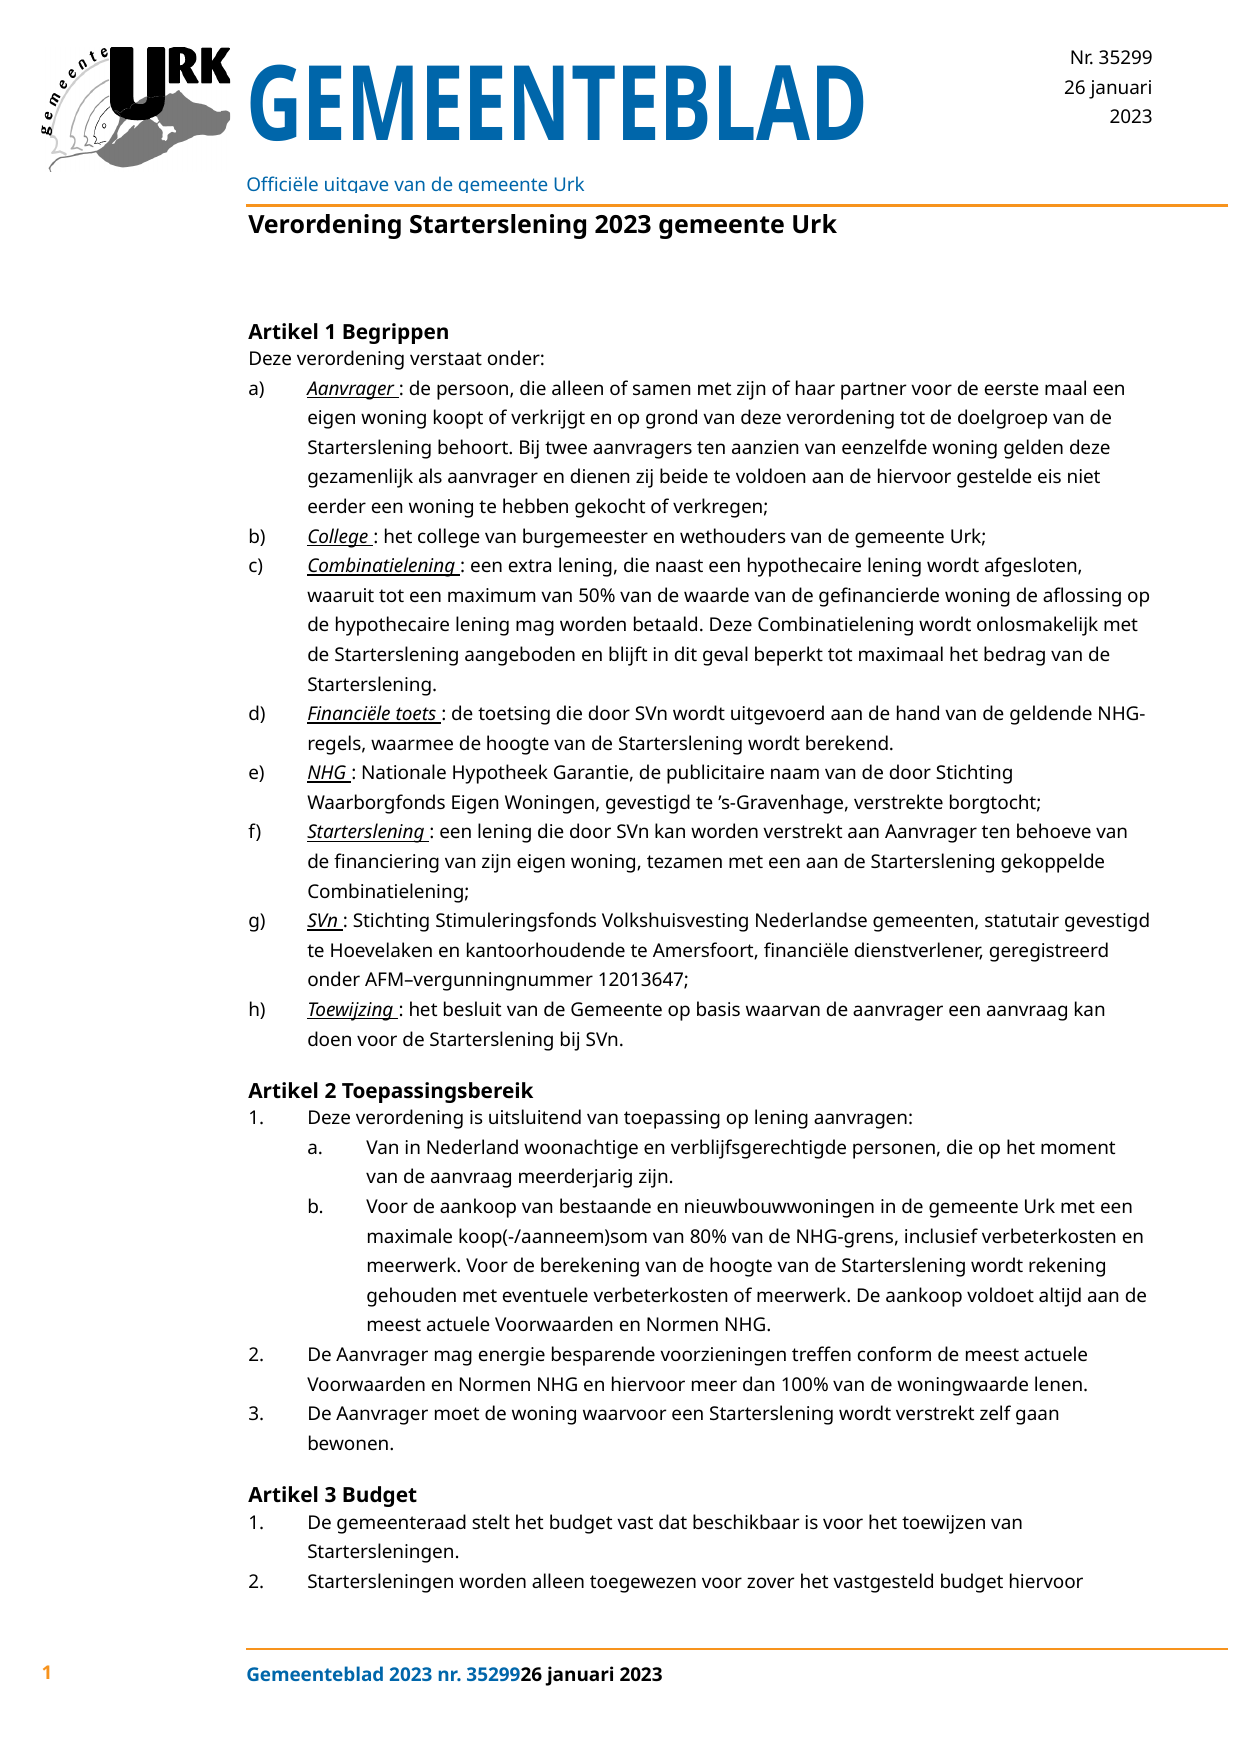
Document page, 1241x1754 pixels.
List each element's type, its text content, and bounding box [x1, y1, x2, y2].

list Financiële toets : de toetsing die door SVn wordt uitgevoerd aan de hand van de geldende NHG-regels, waarmee de hoogte van de Starterslening wordt berekend. [248, 700, 1152, 756]
list Voor de aankoop van bestaande en nieuwbouwwoningen in de gemeente Urk met een maximale koop(-/aanneem)som van 80% van de NHG-grens, inclusief verbeterkosten en meerwerk. Voor de berekening van de hoogte van de Starterslening wordt rekening gehouden met eventuele verbeterkosten of meerwerk. De aankoop voldoet altijd aan de meest actuele Voorwaarden en Normen NHG. [307, 1193, 1152, 1337]
text Artikel 3 Budget [248, 1480, 1152, 1509]
text Deze verordening verstaat onder: [248, 345, 1152, 371]
text Artikel 1 Begrippen [248, 317, 1152, 345]
list Van in Nederland woonachtige en verblijfsgerechtigde personen, die op het moment van de aanvraag meerderjarig zijn. [307, 1134, 1152, 1189]
text Artikel 2 Toepassingsbereik [248, 1076, 1152, 1104]
list Toewijzing : het besluit van de Gemeente op basis waarvan de aanvrager een aanvraag kan doen voor de Starterslening bij SVn. [248, 996, 1152, 1051]
list NHG : Nationale Hypotheek Garantie, de publicitaire naam van de door Stichting Waarborgfonds Eigen Woningen, gevestigd te ’s-Gravenhage, verstrekte borgtocht; [248, 759, 1152, 815]
text Verordening Starterslening 2023 gemeente Urk [248, 207, 1152, 241]
list Deze verordening is uitsluitend van toepassing op lening aanvragen: [248, 1104, 1152, 1130]
list Aanvrager : de persoon, die alleen of samen met zijn of haar partner voor de eerste maal een eigen woning koopt of verkrijgt en op grond van deze verordening tot de doelgroep van de Starterslening behoort. Bij twee aanvragers ten aanzien van eenzelfde woning gelden deze gezamenlijk als aanvrager en dienen zij beide te voldoen aan de hiervoor gestelde eis niet eerder een woning te hebben gekocht of verkregen; [248, 375, 1152, 519]
list Combinatielening : een extra lening, die naast een hypothecaire lening wordt afgesloten, waaruit tot een maximum van 50% van de waarde van de gefinancierde woning de aflossing op de hypothecaire lening mag worden betaald. Deze Combinatielening wordt onlosmakelijk met de Starterslening aangeboden en blijft in dit geval beperkt tot maximaal het bedrag van de Starterslening. [248, 552, 1152, 696]
list SVn : Stichting Stimuleringsfonds Volkshuisvesting Nederlandse gemeenten, statutair gevestigd te Hoevelaken en kantoorhoudende te Amersfoort, financiële dienstverlener, geregistreerd onder AFM–vergunningnummer 12013647; [248, 907, 1152, 992]
list De Aanvrager mag energie besparende voorzieningen treffen conform de meest actuele Voorwaarden en Normen NHG en hiervoor meer dan 100% van de woningwaarde lenen. [248, 1341, 1152, 1397]
list De gemeenteraad stelt het budget vast dat beschikbaar is voor het toewijzen van Startersleningen. [248, 1509, 1152, 1564]
list College : het college van burgemeester en wethouders van de gemeente Urk; [248, 523, 1152, 548]
list De Aanvrager moet de woning waarvoor een Starterslening wordt verstrekt zelf gaan bewonen. [248, 1400, 1152, 1456]
list Starterslening : een lening die door SVn kan worden verstrekt aan Aanvrager ten behoeve van de financiering van zijn eigen woning, tezamen met een aan de Starterslening gekoppelde Combinatielening; [248, 819, 1152, 903]
picture [41, 47, 231, 172]
list Startersleningen worden alleen toegewezen voor zover het vastgesteld budget hiervoor [248, 1568, 1152, 1594]
